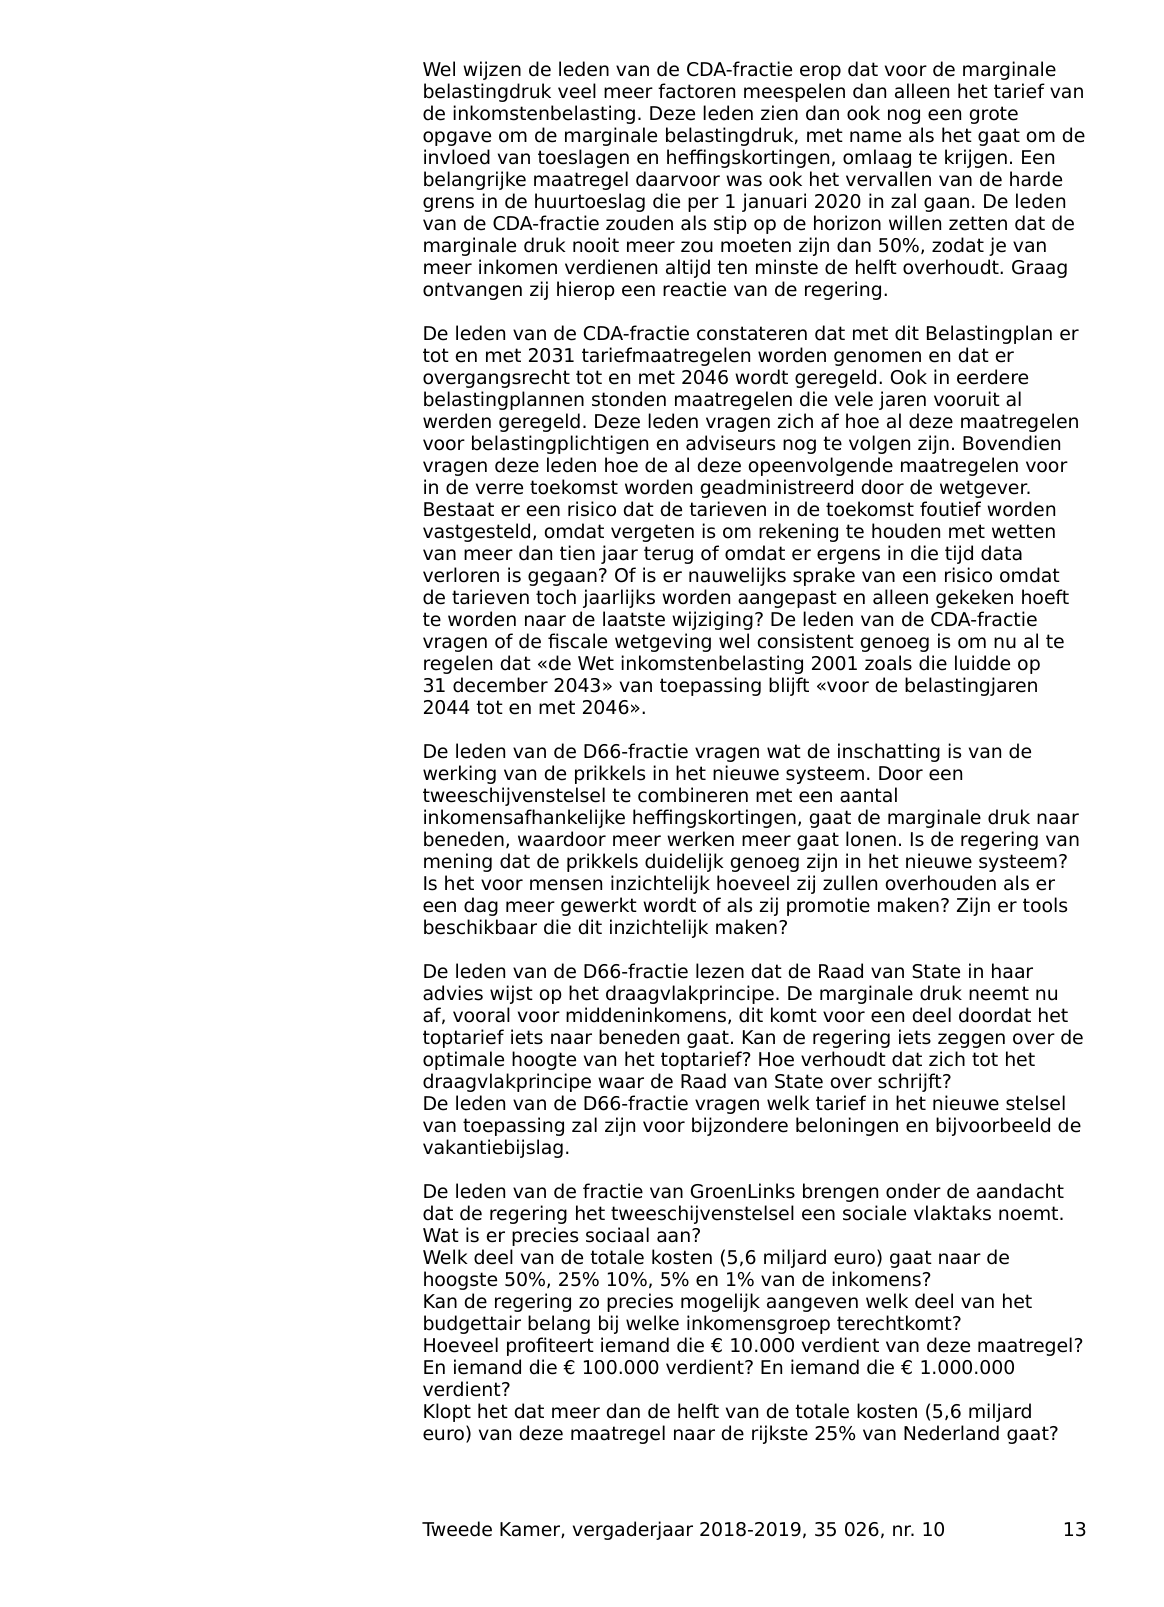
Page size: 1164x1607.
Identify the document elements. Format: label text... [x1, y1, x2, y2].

text De leden van de D66-fractie lezen dat de Raad van State in haar advies wijst op het draagvlakprincipe. De marginale druk neemt nu af, vooral voor middeninkomens, dit komt voor een deel doordat het toptarief iets naar beneden gaat. Kan de regering iets zeggen over de optimale hoogte van het toptarief? Hoe verhoudt dat zich tot het draagvlakprincipe waar de Raad van State over schrijft? [422, 961, 1087, 1093]
text Welk deel van de totale kosten (5,6 miljard euro) gaat naar de hoogste 50%, 25% 10%, 5% en 1% van de inkomens? [422, 1247, 1087, 1291]
text Klopt het dat meer dan de helft van de totale kosten (5,6 miljard euro) van deze maatregel naar de rijkste 25% van Nederland gaat? [422, 1401, 1087, 1444]
text De leden van de CDA-fractie constateren dat met dit Belastingplan er tot en met 2031 tariefmaatregelen worden genomen en dat er overgangsrecht tot en met 2046 wordt geregeld. Ook in eerdere belastingplannen stonden maatregelen die vele jaren vooruit al werden geregeld. Deze leden vragen zich af hoe al deze maatregelen voor belastingplichtigen en adviseurs nog te volgen zijn. Bovendien vragen deze leden hoe de al deze opeenvolgende maatregelen voor in de verre toekomst worden geadministreerd door de wetgever. Bestaat er een risico dat de tarieven in de toekomst foutief worden vastgesteld, omdat vergeten is om rekening te houden met wetten van meer dan tien jaar terug of omdat er ergens in die tijd data verloren is gegaan? Of is er nauwelijks sprake van een risico omdat de tarieven toch jaarlijks worden aangepast en alleen gekeken hoeft te worden naar de laatste wijziging? De leden van de CDA-fractie vragen of de fiscale wetgeving wel consistent genoeg is om nu al te regelen dat «de Wet inkomstenbelasting 2001 zoals die luidde op 31 december 2043» van toepassing blijft «voor de belastingjaren 2044 tot en met 2046». [422, 323, 1087, 719]
text Kan de regering zo precies mogelijk aangeven welk deel van het budgettair belang bij welke inkomensgroep terechtkomt? [422, 1291, 1087, 1335]
text De leden van de D66-fractie vragen wat de inschatting is van de werking van de prikkels in het nieuwe systeem. Door een tweeschijvenstelsel te combineren met een aantal inkomensafhankelijke heffingskortingen, gaat de marginale druk naar beneden, waardoor meer werken meer gaat lonen. Is de regering van mening dat de prikkels duidelijk genoeg zijn in het nieuwe systeem? Is het voor mensen inzichtelijk hoeveel zij zullen overhouden als er een dag meer gewerkt wordt of als zij promotie maken? Zijn er tools beschikbaar die dit inzichtelijk maken? [422, 741, 1087, 939]
text De leden van de D66-fractie vragen welk tarief in het nieuwe stelsel van toepassing zal zijn voor bijzondere beloningen en bijvoorbeeld de vakantiebijslag. [422, 1093, 1087, 1159]
text Hoeveel profiteert iemand die € 10.000 verdient van deze maatregel? En iemand die € 100.000 verdient? En iemand die € 1.000.000 verdient? [422, 1335, 1087, 1401]
text De leden van de fractie van GroenLinks brengen onder de aandacht dat de regering het tweeschijvenstelsel een sociale vlaktaks noemt. Wat is er precies sociaal aan? [422, 1181, 1087, 1247]
text Wel wijzen de leden van de CDA-fractie erop dat voor de marginale belastingdruk veel meer factoren meespelen dan alleen het tarief van de inkomstenbelasting. Deze leden zien dan ook nog een grote opgave om de marginale belastingdruk, met name als het gaat om de invloed van toeslagen en heffingskortingen, omlaag te krijgen. Een belangrijke maatregel daarvoor was ook het vervallen van de harde grens in de huurtoeslag die per 1 januari 2020 in zal gaan. De leden van de CDA-fractie zouden als stip op de horizon willen zetten dat de marginale druk nooit meer zou moeten zijn dan 50%, zodat je van meer inkomen verdienen altijd ten minste de helft overhoudt. Graag ontvangen zij hierop een reactie van de regering. [422, 59, 1087, 301]
